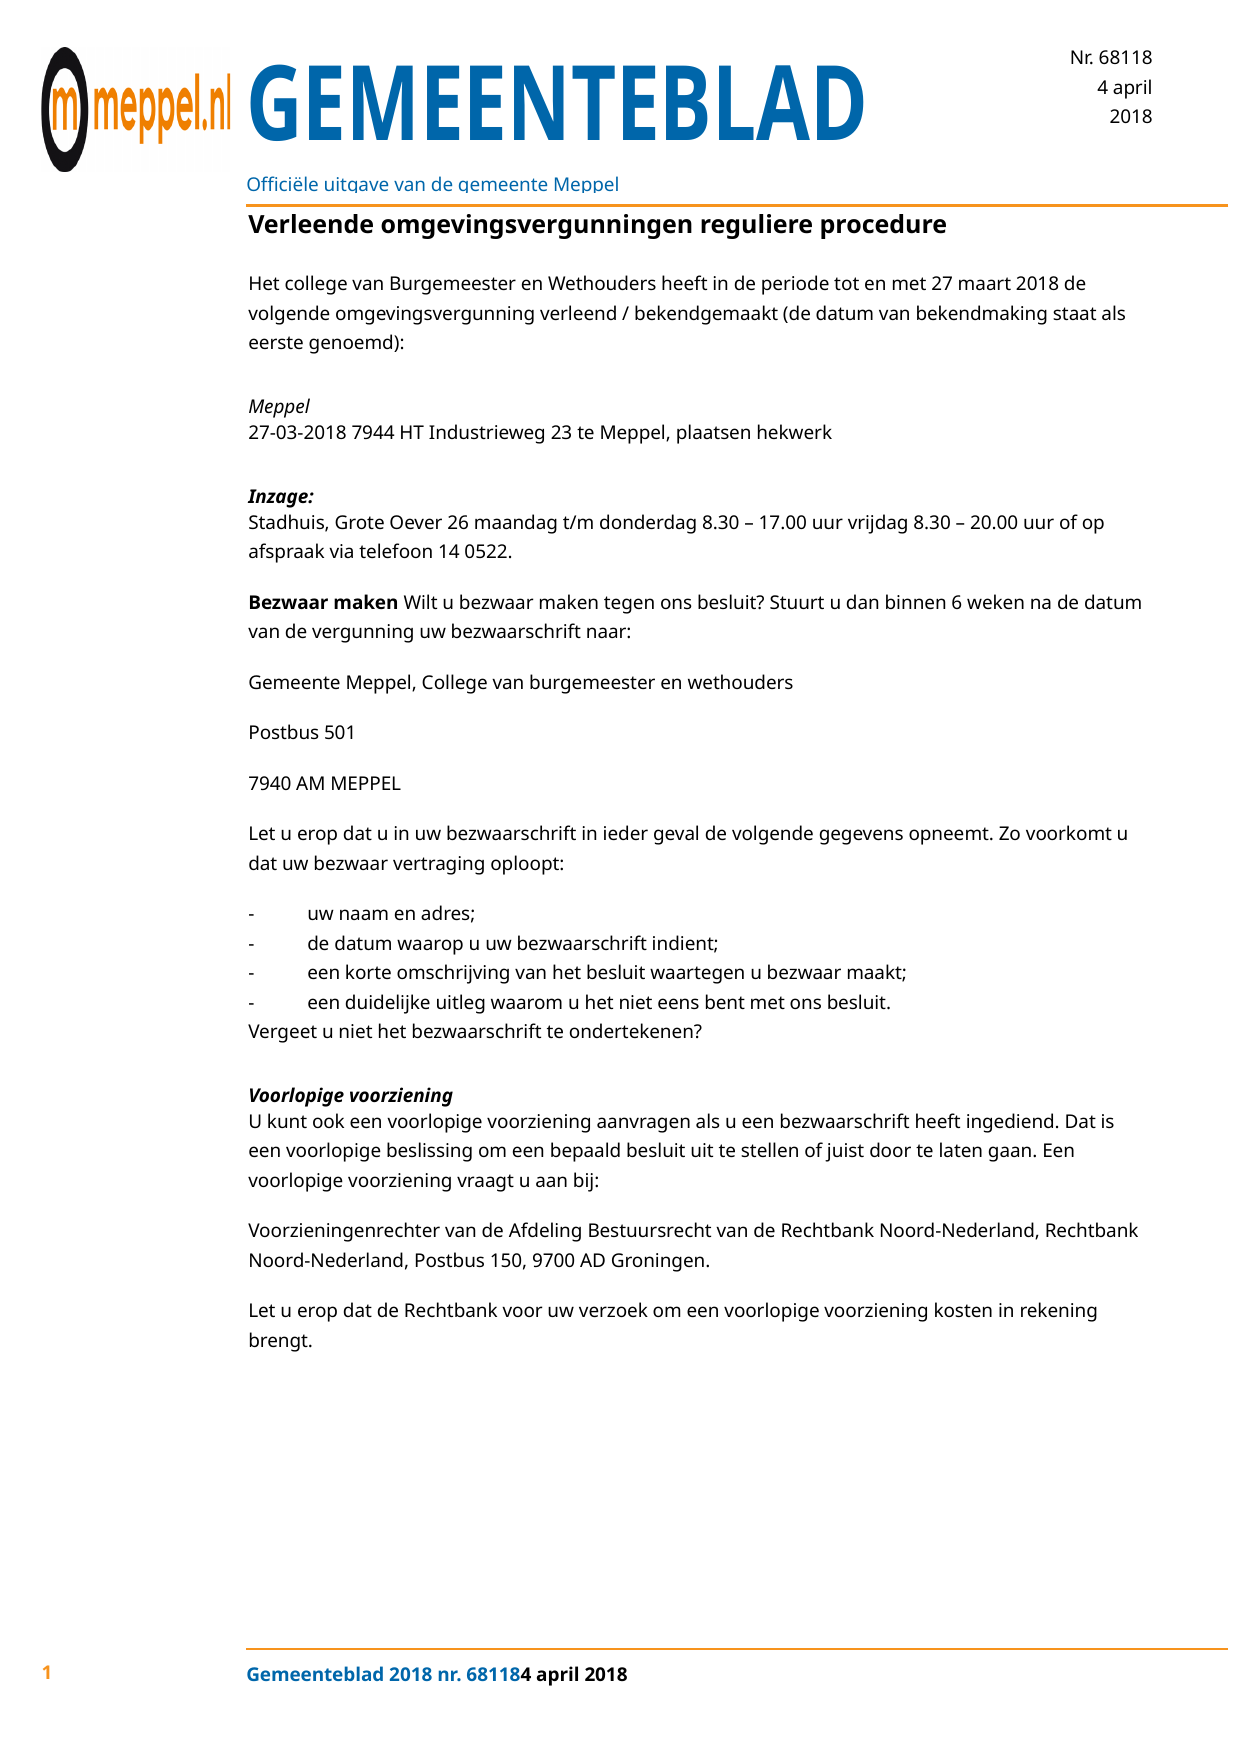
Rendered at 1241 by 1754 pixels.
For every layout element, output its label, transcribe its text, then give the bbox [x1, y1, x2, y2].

text Let u erop dat de Rechtbank voor uw verzoek om een voorlopige voorziening kosten in rekening brengt. [248, 1298, 1152, 1353]
text Het college van Burgemeester en Wethouders heeft in de periode tot en met 27 maart 2018 de volgende omgevingsvergunning verleend / bekendgemaakt (de datum van bekendmaking staat als eerste genoemd): [248, 270, 1152, 355]
text 27-03-2018 7944 HT Industrieweg 23 te Meppel, plaatsen hekwerk [248, 419, 1152, 445]
text Voorzieningenrechter van de Afdeling Bestuursrecht van de Rechtbank Noord-Nederland, Rechtbank Noord-Nederland, Postbus 150, 9700 AD Groningen. [248, 1218, 1152, 1273]
text Verleende omgevingsvergunningen reguliere procedure [248, 207, 1152, 241]
text Postbus 501 [248, 719, 1152, 745]
list uw naam en adres; [248, 900, 1152, 926]
list de datum waarop u uw bezwaarschrift indient; [248, 930, 1152, 955]
picture [41, 47, 231, 172]
text Bezwaar maken Wilt u bezwaar maken tegen ons besluit? Stuurt u dan binnen 6 weken na de datum van de vergunning uw bezwaarschrift naar: [248, 589, 1152, 644]
text U kunt ook een voorlopige voorziening aanvragen als u een bezwaarschrift heeft ingediend. Dat is een voorlopige beslissing om een bepaald besluit uit te stellen of juist door te laten gaan. Een voorlopige voorziening vraagt u aan bij: [248, 1108, 1152, 1193]
text 7940 AM MEPPEL [248, 770, 1152, 795]
list een korte omschrijving van het besluit waartegen u bezwaar maakt; [248, 959, 1152, 985]
text Meppel [248, 393, 1152, 419]
text Gemeente Meppel, College van burgemeester en wethouders [248, 669, 1152, 694]
text Let u erop dat u in uw bezwaarschrift in ieder geval de volgende gegevens opneemt. Zo voorkomt u dat uw bezwaar vertraging oploopt: [248, 820, 1152, 875]
text Vergeet u niet het bezwaarschrift te ondertekenen? [248, 1018, 1152, 1044]
text Stadhuis, Grote Oever 26 maandag t/m donderdag 8.30 – 17.00 uur vrijdag 8.30 – 20.00 uur of op afspraak via telefoon 14 0522. [248, 509, 1152, 564]
text Voorlopige voorziening [248, 1082, 1152, 1108]
list een duidelijke uitleg waarom u het niet eens bent met ons besluit. [248, 989, 1152, 1014]
text Inzage: [248, 483, 1152, 509]
